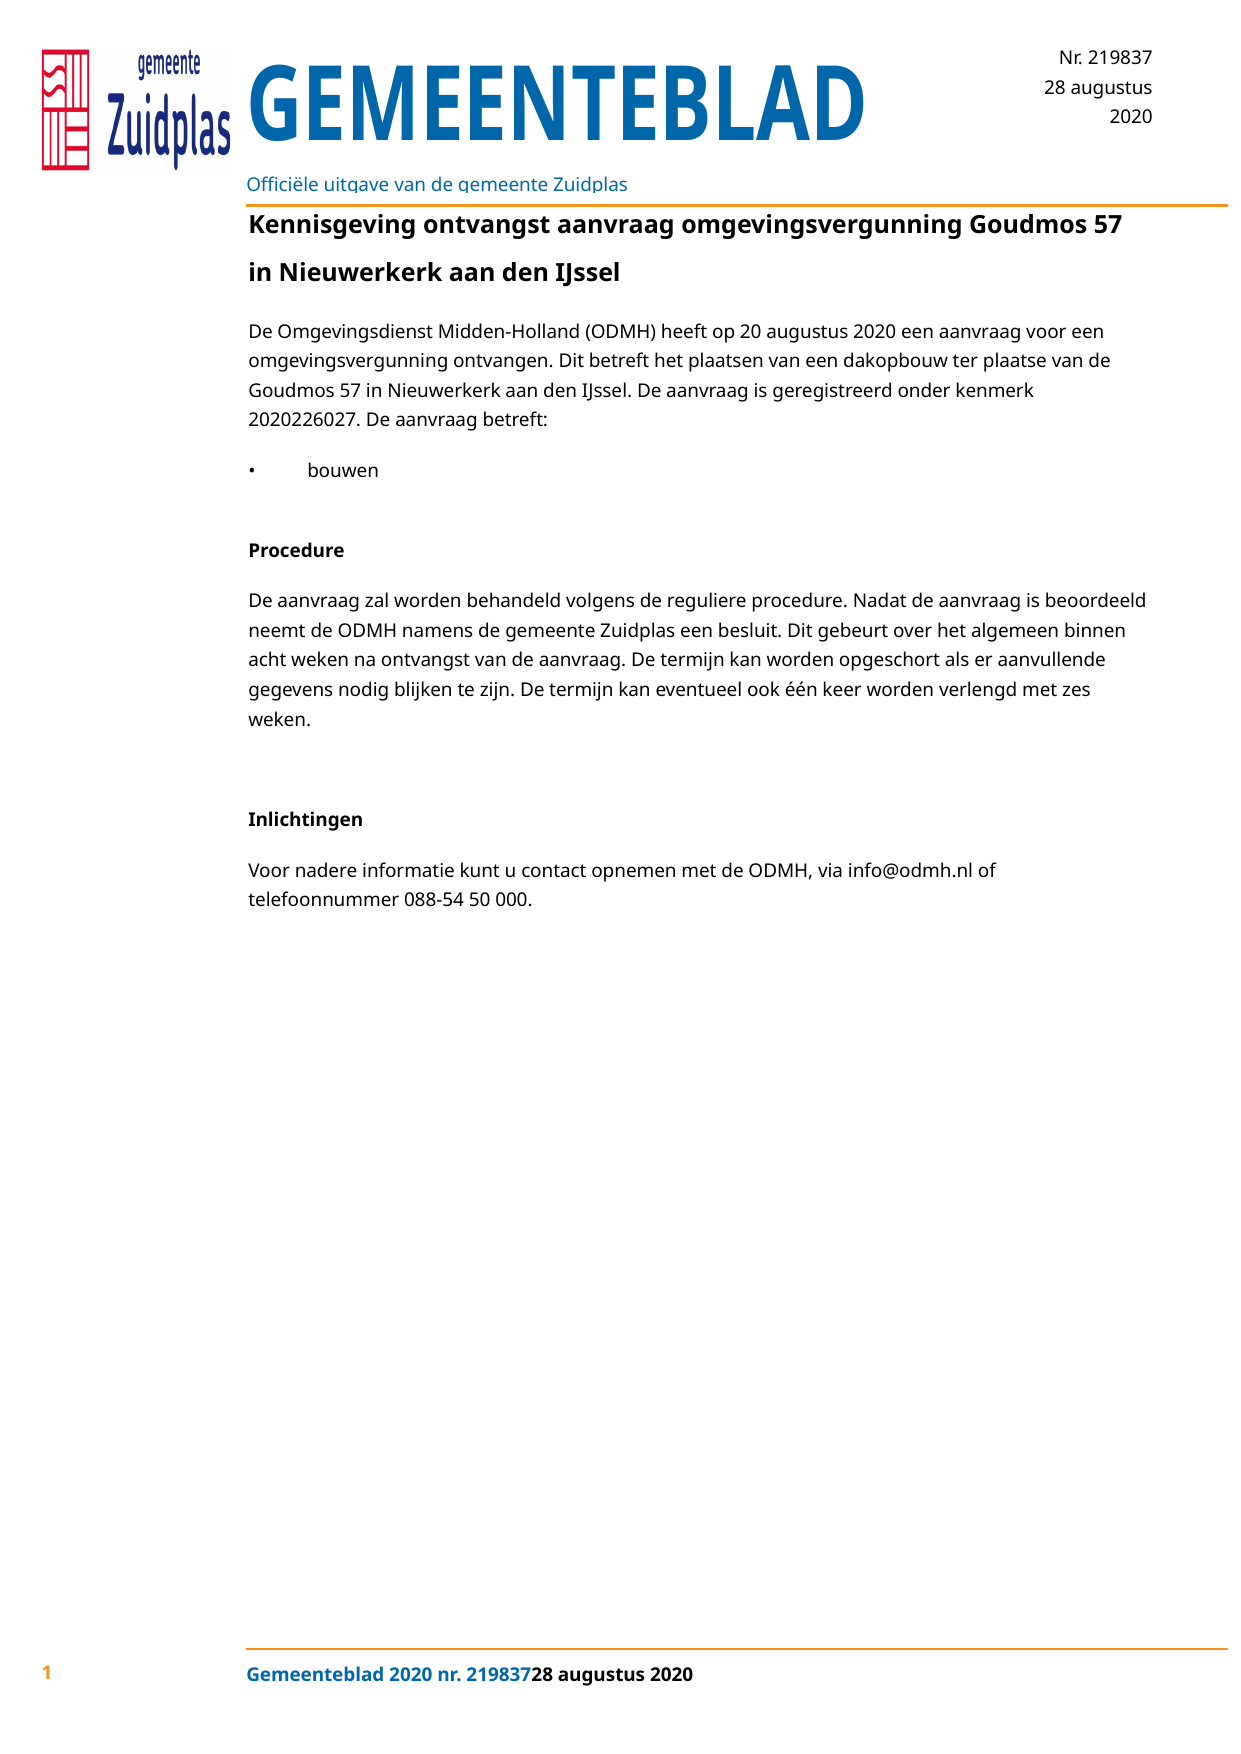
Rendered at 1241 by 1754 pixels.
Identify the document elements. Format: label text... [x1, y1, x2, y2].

text Procedure [248, 537, 1152, 563]
picture [41, 47, 231, 172]
text De aanvraag zal worden behandeld volgens de reguliere procedure. Nadat de aanvraag is beoordeeld neemt de ODMH namens de gemeente Zuidplas een besluit. Dit gebeurt over het algemeen binnen acht weken na ontvangst van de aanvraag. De termijn kan worden opgeschort als er aanvullende gegevens nodig blijken te zijn. De termijn kan eventueel ook één keer worden verlengd met zes weken. [248, 587, 1152, 732]
text Voor nadere informatie kunt u contact opnemen met de ODMH, via info@odmh.nl of telefoonnummer 088-54 50 000. [248, 857, 1152, 912]
text Inlichtingen [248, 807, 1152, 832]
text De Omgevingsdienst Midden-Holland (ODMH) heeft op 20 augustus 2020 een aanvraag voor een omgevingsvergunning ontvangen. Dit betreft het plaatsen van een dakopbouw ter plaatse van de Goudmos 57 in Nieuwerkerk aan den IJssel. De aanvraag is geregistreerd onder kenmerk 2020226027. De aanvraag betreft: [248, 318, 1152, 432]
text Kennisgeving ontvangst aanvraag omgevingsvergunning Goudmos 57 in Nieuwerkerk aan den IJssel [248, 207, 1152, 288]
list bouwen [248, 457, 1152, 483]
